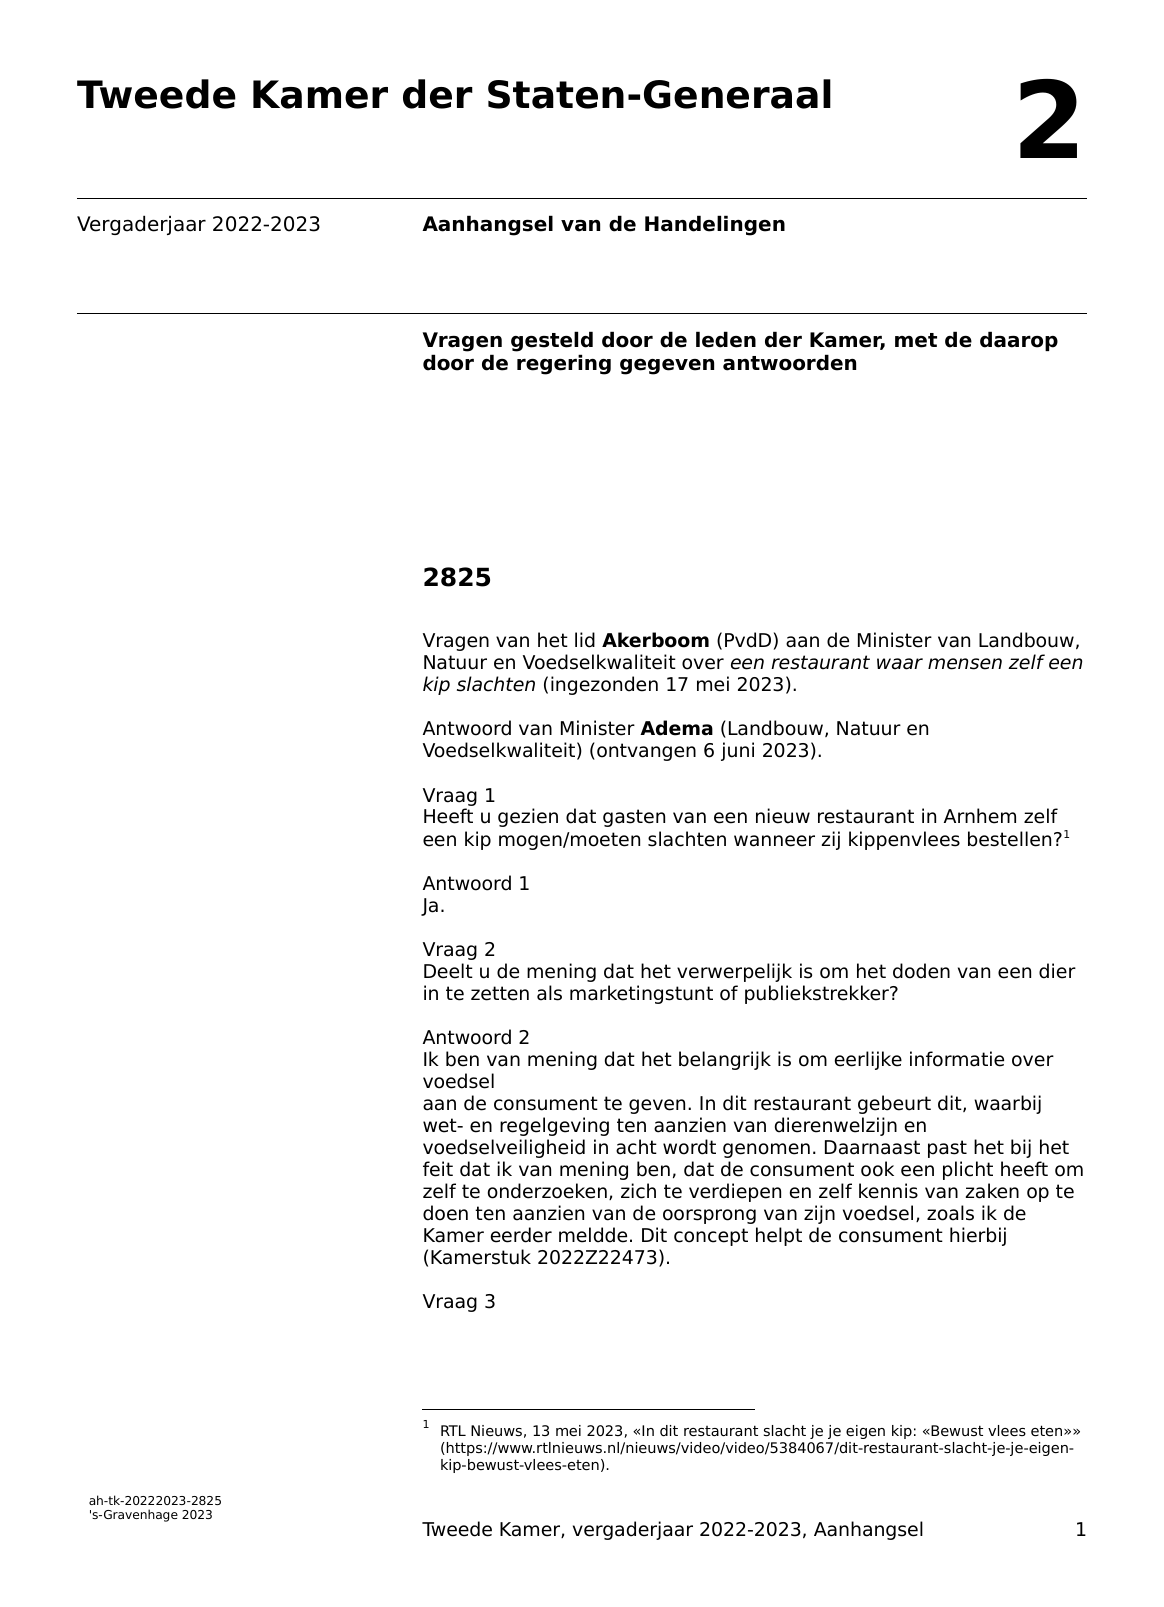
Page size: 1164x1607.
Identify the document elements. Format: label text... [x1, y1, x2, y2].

text Ik ben van mening dat het belangrijk is om eerlijke informatie over voedsel [422, 1049, 1087, 1093]
text Antwoord van Minister Adema (Landbouw, Natuur en Voedselkwaliteit) (ontvangen 6 juni 2023). [422, 718, 1087, 762]
text Heeft u gezien dat gasten van een nieuw restaurant in Arnhem zelf een kip mogen/moeten slachten wanneer zij kippenvlees bestellen? [422, 806, 1087, 850]
table_cell Vergaderjaar 2022-2023 [77, 199, 422, 313]
text Ja. [422, 894, 1087, 917]
text Antwoord 1 [422, 873, 1087, 894]
text ah-tk-20222023-2825 [88, 1494, 323, 1508]
text 2825 [422, 563, 1087, 592]
text Vraag 1 [422, 784, 1087, 806]
text Vragen van het lid Akerboom (PvdD) aan de Minister van Landbouw, Natuur en Voedselkwaliteit over een restaurant waar mensen zelf een kip slachten (ingezonden 17 mei 2023). [422, 630, 1087, 696]
table_cell Vragen gesteld door de leden der Kamer, met de daarop door de regering gegeven antwoorden [422, 314, 1087, 375]
text Vraag 2 [422, 939, 1087, 961]
table_cell [77, 314, 422, 375]
text Antwoord 2 [422, 1027, 1087, 1049]
table_header 2 [886, 59, 1087, 198]
table_cell Aanhangsel van de Handelingen [422, 199, 1087, 313]
table_header Tweede Kamer der Staten-Generaal [77, 59, 886, 198]
text 's-Gravenhage 2023 [88, 1508, 323, 1522]
text aan de consument te geven. In dit restaurant gebeurt dit, waarbij wet- en regelgeving ten aanzien van dierenwelzijn en voedselveiligheid in acht wordt genomen. Daarnaast past het bij het feit dat ik van mening ben, dat de consument ook een plicht heeft om zelf te onderzoeken, zich te verdiepen en zelf kennis van zaken op te doen ten aanzien van de oorsprong van zijn voedsel, zoals ik de Kamer eerder meldde. Dit concept helpt de consument hierbij (Kamerstuk 2022Z22473). [422, 1093, 1087, 1269]
text RTL Nieuws, 13 mei 2023, «In dit restaurant slacht je je eigen kip: «Bewust vlees eten»» (https://www.rtlnieuws.nl/nieuws/video/video/5384067/dit-restaurant-slacht-je-je-eigen-kip-bewust-vlees-eten). [422, 1418, 1087, 1474]
text Vraag 3 [422, 1291, 1087, 1313]
text Deelt u de mening dat het verwerpelijk is om het doden van een dier in te zetten als marketingstunt of publiekstrekker? [422, 961, 1087, 1005]
